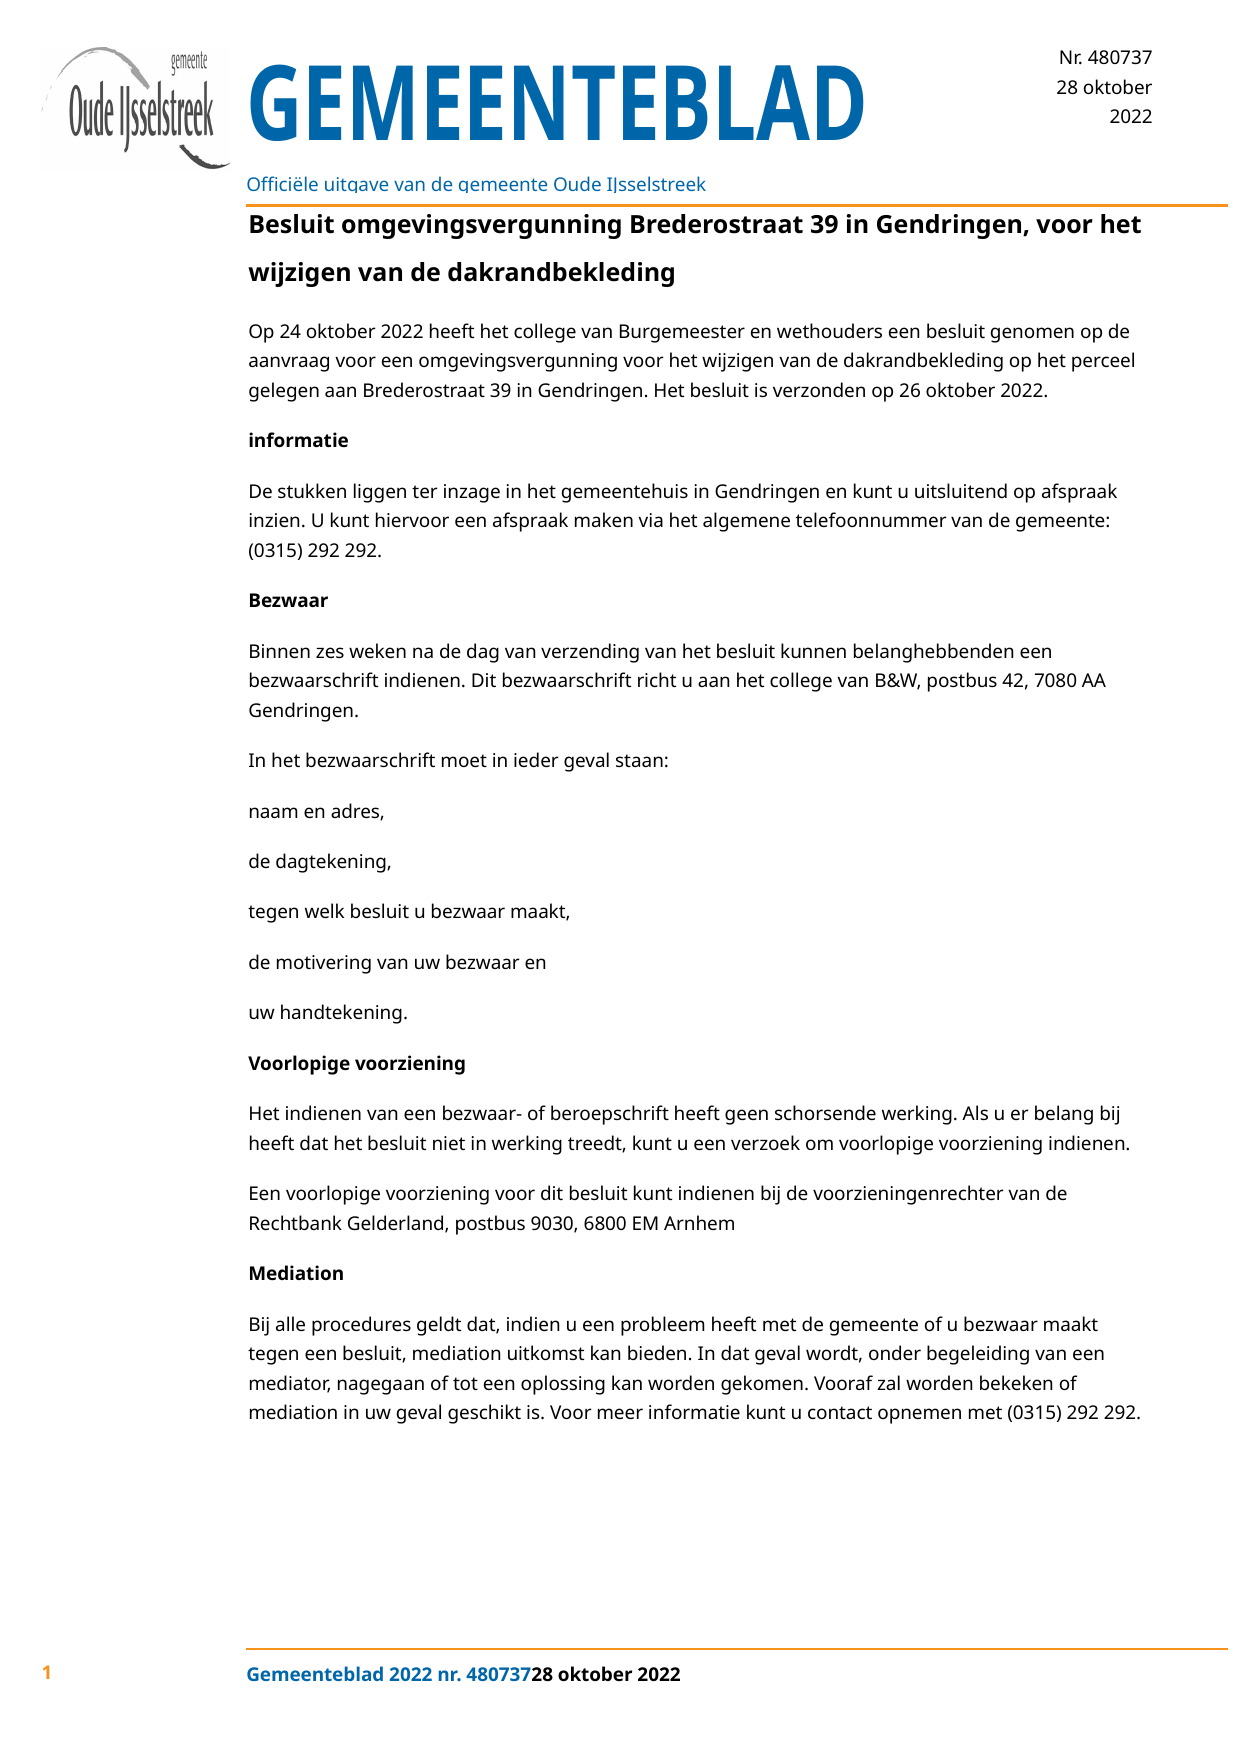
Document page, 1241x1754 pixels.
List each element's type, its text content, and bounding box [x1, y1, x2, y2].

text Mediation [248, 1260, 1152, 1286]
text uw handtekening. [248, 999, 1152, 1025]
text Bij alle procedures geldt dat, indien u een probleem heeft met de gemeente of u bezwaar maakt tegen een besluit, mediation uitkomst kan bieden. In dat geval wordt, onder begeleiding van een mediator, nagegaan of tot een oplossing kan worden gekomen. Vooraf zal worden bekeken of mediation in uw geval geschikt is. Voor meer informatie kunt u contact opnemen met (0315) 292 292. [248, 1311, 1152, 1425]
text Binnen zes weken na de dag van verzending van het besluit kunnen belanghebbenden een bezwaarschrift indienen. Dit bezwaarschrift richt u aan het college van B&W, postbus 42, 7080 AA Gendringen. [248, 638, 1152, 723]
text de dagtekening, [248, 848, 1152, 874]
text Besluit omgevingsvergunning Brederostraat 39 in Gendringen, voor het wijzigen van de dakrandbekleding [248, 207, 1152, 288]
text De stukken liggen ter inzage in het gemeentehuis in Gendringen en kunt u uitsluitend op afspraak inzien. U kunt hiervoor een afspraak maken via het algemene telefoonnummer van de gemeente: (0315) 292 292. [248, 478, 1152, 563]
text Het indienen van een bezwaar- of beroepschrift heeft geen schorsende werking. Als u er belang bij heeft dat het besluit niet in werking treedt, kunt u een verzoek om voorlopige voorziening indienen. [248, 1100, 1152, 1156]
text Een voorlopige voorziening voor dit besluit kunt indienen bij de voorzieningenrechter van de Rechtbank Gelderland, postbus 9030, 6800 EM Arnhem [248, 1180, 1152, 1236]
text naam en adres, [248, 798, 1152, 824]
text Op 24 oktober 2022 heeft het college van Burgemeester en wethouders een besluit genomen op de aanvraag voor een omgevingsvergunning voor het wijzigen van de dakrandbekleding op het perceel gelegen aan Brederostraat 39 in Gendringen. Het besluit is verzonden op 26 oktober 2022. [248, 318, 1152, 403]
text de motivering van uw bezwaar en [248, 949, 1152, 975]
picture [41, 47, 231, 172]
text In het bezwaarschrift moet in ieder geval staan: [248, 747, 1152, 773]
text Voorlopige voorziening [248, 1050, 1152, 1076]
text Bezwaar [248, 587, 1152, 613]
text informatie [248, 427, 1152, 453]
text tegen welk besluit u bezwaar maakt, [248, 899, 1152, 924]
